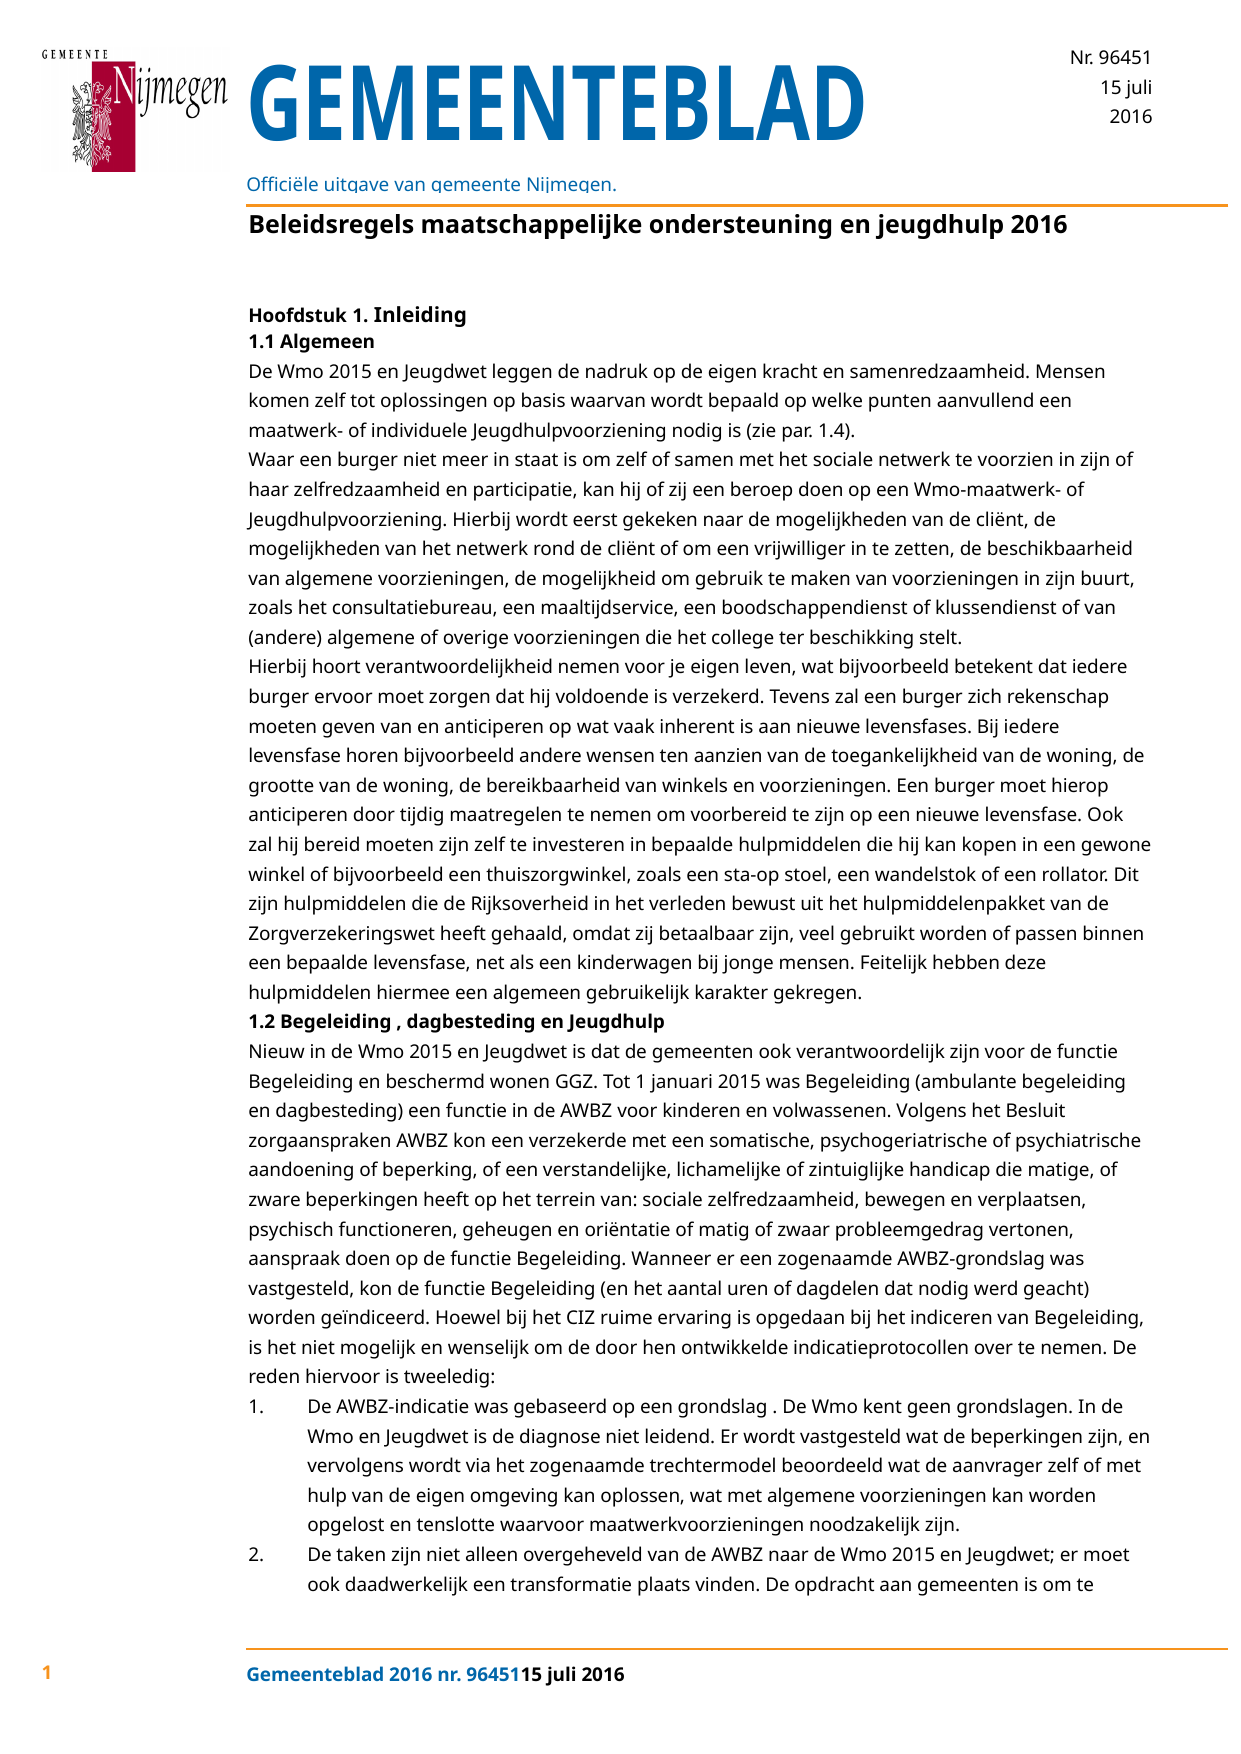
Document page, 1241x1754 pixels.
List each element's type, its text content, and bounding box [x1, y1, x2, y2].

text Waar een burger niet meer in staat is om zelf of samen met het sociale netwerk te voorzien in zijn of haar zelfredzaamheid en participatie, kan hij of zij een beroep doen op een Wmo-maatwerk- of Jeugdhulpvoorziening. Hierbij wordt eerst gekeken naar de mogelijkheden van de cliënt, de mogelijkheden van het netwerk rond de cliënt of om een vrijwilliger in te zetten, de beschikbaarheid van algemene voorzieningen, de mogelijkheid om gebruik te maken van voorzieningen in zijn buurt, zoals het consultatiebureau, een maaltijdservice, een boodschappendienst of klussendienst of van (andere) algemene of overige voorzieningen die het college ter beschikking stelt. [248, 447, 1152, 650]
text Nieuw in de Wmo 2015 en Jeugdwet is dat de gemeenten ook verantwoordelijk zijn voor de functie Begeleiding en beschermd wonen GGZ. Tot 1 januari 2015 was Begeleiding (ambulante begeleiding en dagbesteding) een functie in de AWBZ voor kinderen en volwassenen. Volgens het Besluit zorgaanspraken AWBZ kon een verzekerde met een somatische, psychogeriatrische of psychiatrische aandoening of beperking, of een verstandelijke, lichamelijke of zintuiglijke handicap die matige, of zware beperkingen heeft op het terrein van: sociale zelfredzaamheid, bewegen en verplaatsen, psychisch functioneren, geheugen en oriëntatie of matig of zwaar probleemgedrag vertonen, aanspraak doen op de functie Begeleiding. Wanneer er een zogenaamde AWBZ-grondslag was vastgesteld, kon de functie Begeleiding (en het aantal uren of dagdelen dat nodig werd geacht) worden geïndiceerd. Hoewel bij het CIZ ruime ervaring is opgedaan bij het indiceren van Begeleiding, is het niet mogelijk en wenselijk om de door hen ontwikkelde indicatieprotocollen over te nemen. De reden hiervoor is tweeledig: [248, 1038, 1152, 1389]
text Hierbij hoort verantwoordelijkheid nemen voor je eigen leven, wat bijvoorbeeld betekent dat iedere burger ervoor moet zorgen dat hij voldoende is verzekerd. Tevens zal een burger zich rekenschap moeten geven van en anticiperen op wat vaak inherent is aan nieuwe levensfases. Bij iedere levensfase horen bijvoorbeeld andere wensen ten aanzien van de toegankelijkheid van de woning, de grootte van de woning, de bereikbaarheid van winkels en voorzieningen. Een burger moet hierop anticiperen door tijdig maatregelen te nemen om voorbereid te zijn op een nieuwe levensfase. Ook zal hij bereid moeten zijn zelf te investeren in bepaalde hulpmiddelen die hij kan kopen in een gewone winkel of bijvoorbeeld een thuiszorgwinkel, zoals een sta-op stoel, een wandelstok of een rollator. Dit zijn hulpmiddelen die de Rijksoverheid in het verleden bewust uit het hulpmiddelenpakket van de Zorgverzekeringswet heeft gehaald, omdat zij betaalbaar zijn, veel gebruikt worden of passen binnen een bepaalde levensfase, net als een kinderwagen bij jonge mensen. Feitelijk hebben deze hulpmiddelen hiermee een algemeen gebruikelijk karakter gekregen. [248, 654, 1152, 1005]
text 1.1 Algemeen [248, 328, 1152, 354]
text Hoofdstuk 1. Inleiding [248, 300, 1152, 328]
list De taken zijn niet alleen overgeheveld van de AWBZ naar de Wmo 2015 en Jeugdwet; er moet ook daadwerkelijk een transformatie plaats vinden. De opdracht aan gemeenten is om te [248, 1541, 1152, 1597]
list De AWBZ-indicatie was gebaseerd op een grondslag . De Wmo kent geen grondslagen. In de Wmo en Jeugdwet is de diagnose niet leidend. Er wordt vastgesteld wat de beperkingen zijn, en vervolgens wordt via het zogenaamde trechtermodel beoordeeld wat de aanvrager zelf of met hulp van de eigen omgeving kan oplossen, wat met algemene voorzieningen kan worden opgelost en tenslotte waarvoor maatwerkvoorzieningen noodzakelijk zijn. [248, 1393, 1152, 1537]
text Beleidsregels maatschappelijke ondersteuning en jeugdhulp 2016 [248, 207, 1152, 241]
picture [41, 47, 231, 172]
text De Wmo 2015 en Jeugdwet leggen de nadruk op de eigen kracht en samenredzaamheid. Mensen komen zelf tot oplossingen op basis waarvan wordt bepaald op welke punten aanvullend een maatwerk- of individuele Jeugdhulpvoorziening nodig is (zie par. 1.4). [248, 358, 1152, 443]
text 1.2 Begeleiding , dagbesteding en Jeugdhulp [248, 1009, 1152, 1034]
